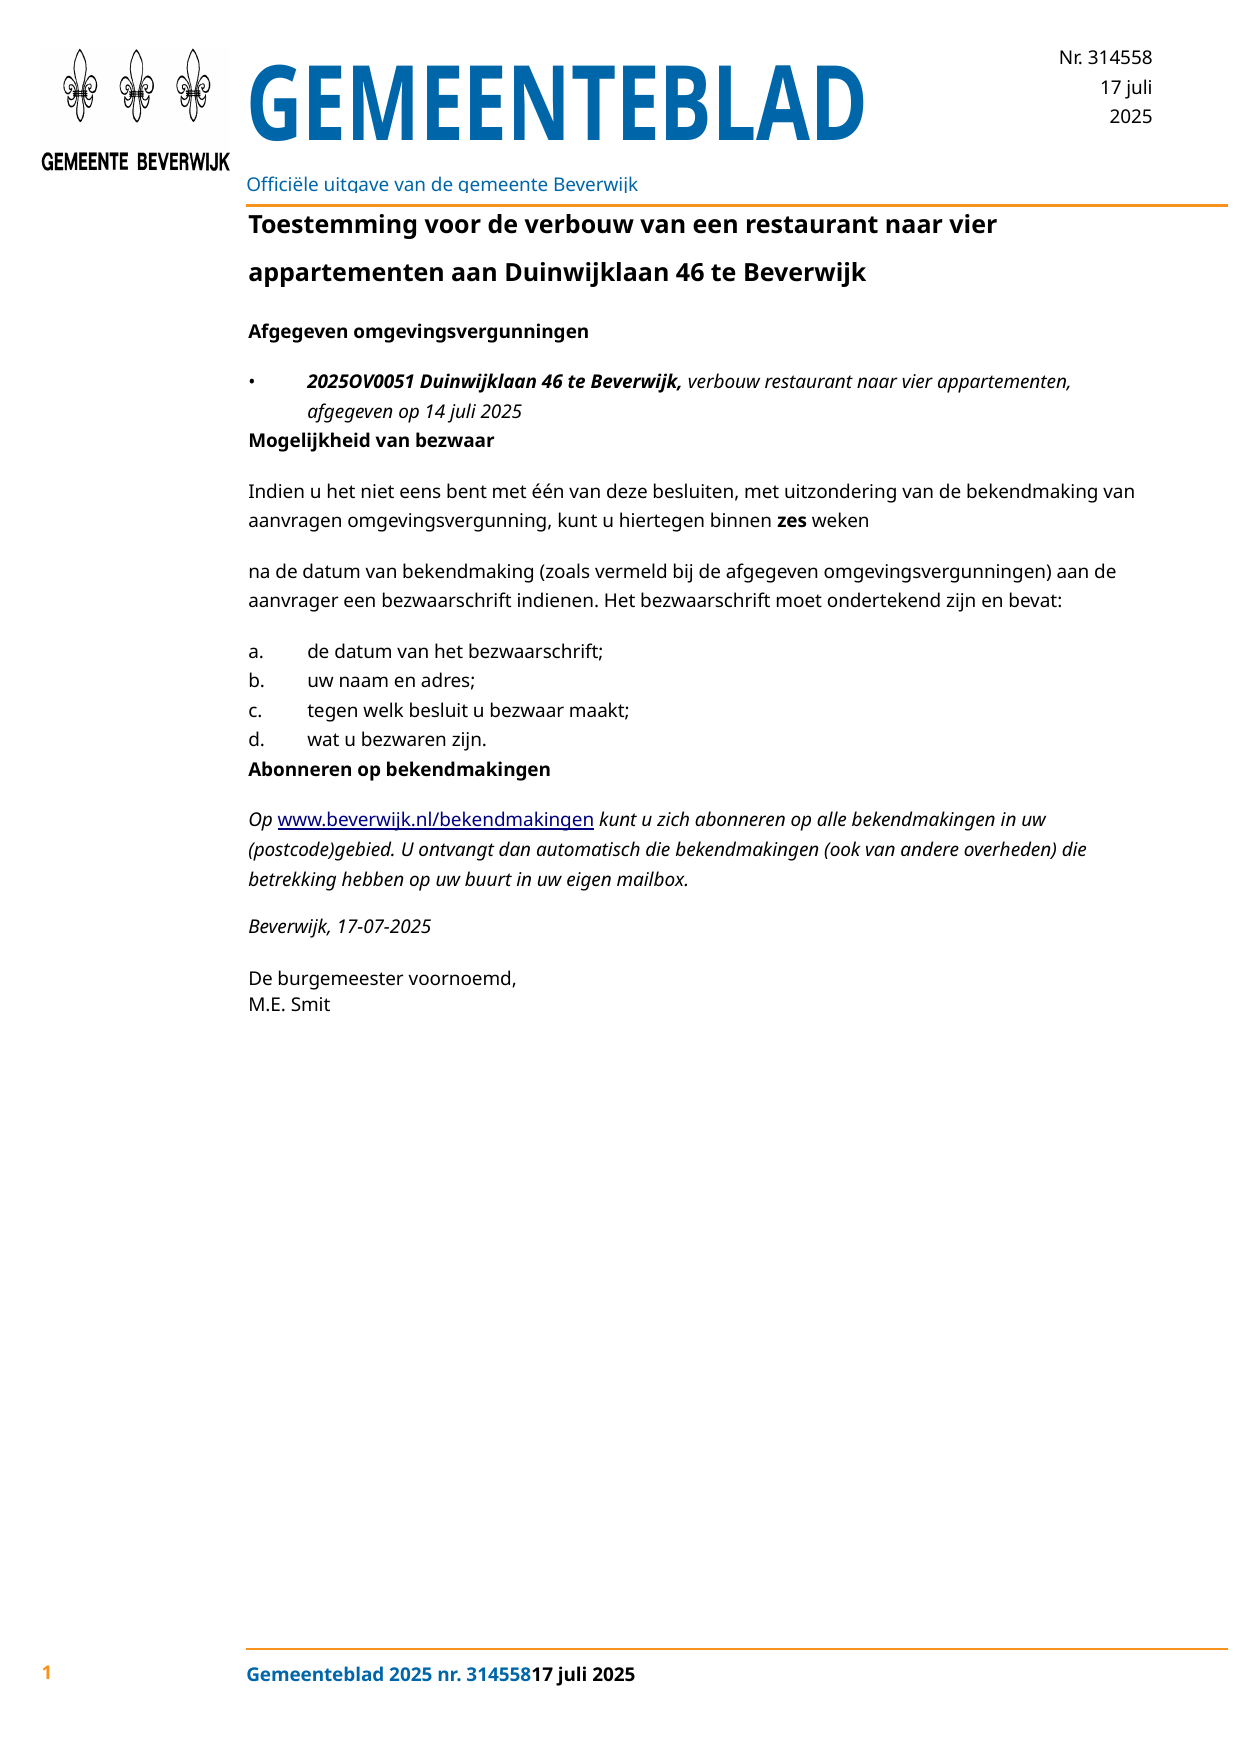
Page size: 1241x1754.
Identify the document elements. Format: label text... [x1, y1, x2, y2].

text Abonneren op bekendmakingen [248, 756, 1152, 782]
list uw naam en adres; [248, 667, 1152, 693]
list 2025OV0051 Duinwijklaan 46 te Beverwijk, verbouw restaurant naar vier appartementen, afgegeven op 14 juli 2025 [248, 368, 1152, 424]
text De burgemeester voornoemd, [248, 965, 1152, 991]
text Toestemming voor de verbouw van een restaurant naar vier appartementen aan Duinwijklaan 46 te Beverwijk [248, 207, 1152, 288]
text Beverwijk, 17-07-2025 [248, 914, 1152, 939]
list wat u bezwaren zijn. [248, 727, 1152, 752]
list tegen welk besluit u bezwaar maakt; [248, 697, 1152, 723]
text Afgegeven omgevingsvergunningen [248, 318, 1152, 344]
text na de datum van bekendmaking (zoals vermeld bij de afgegeven omgevingsvergunningen) aan de aanvrager een bezwaarschrift indienen. Het bezwaarschrift moet ondertekend zijn en bevat: [248, 558, 1152, 613]
text M.E. Smit [248, 991, 1152, 1017]
list de datum van het bezwaarschrift; [248, 638, 1152, 664]
text Op www.beverwijk.nl/bekendmakingen kunt u zich abonneren op alle bekendmakingen in uw (postcode)gebied. U ontvangt dan automatisch die bekendmakingen (ook van andere overheden) die betrekking hebben op uw buurt in uw eigen mailbox. [248, 807, 1152, 892]
text Mogelijkheid van bezwaar [248, 427, 1152, 453]
picture [41, 47, 231, 172]
text Indien u het niet eens bent met één van deze besluiten, met uitzondering van de bekendmaking van aanvragen omgevingsvergunning, kunt u hiertegen binnen zes weken [248, 478, 1152, 533]
